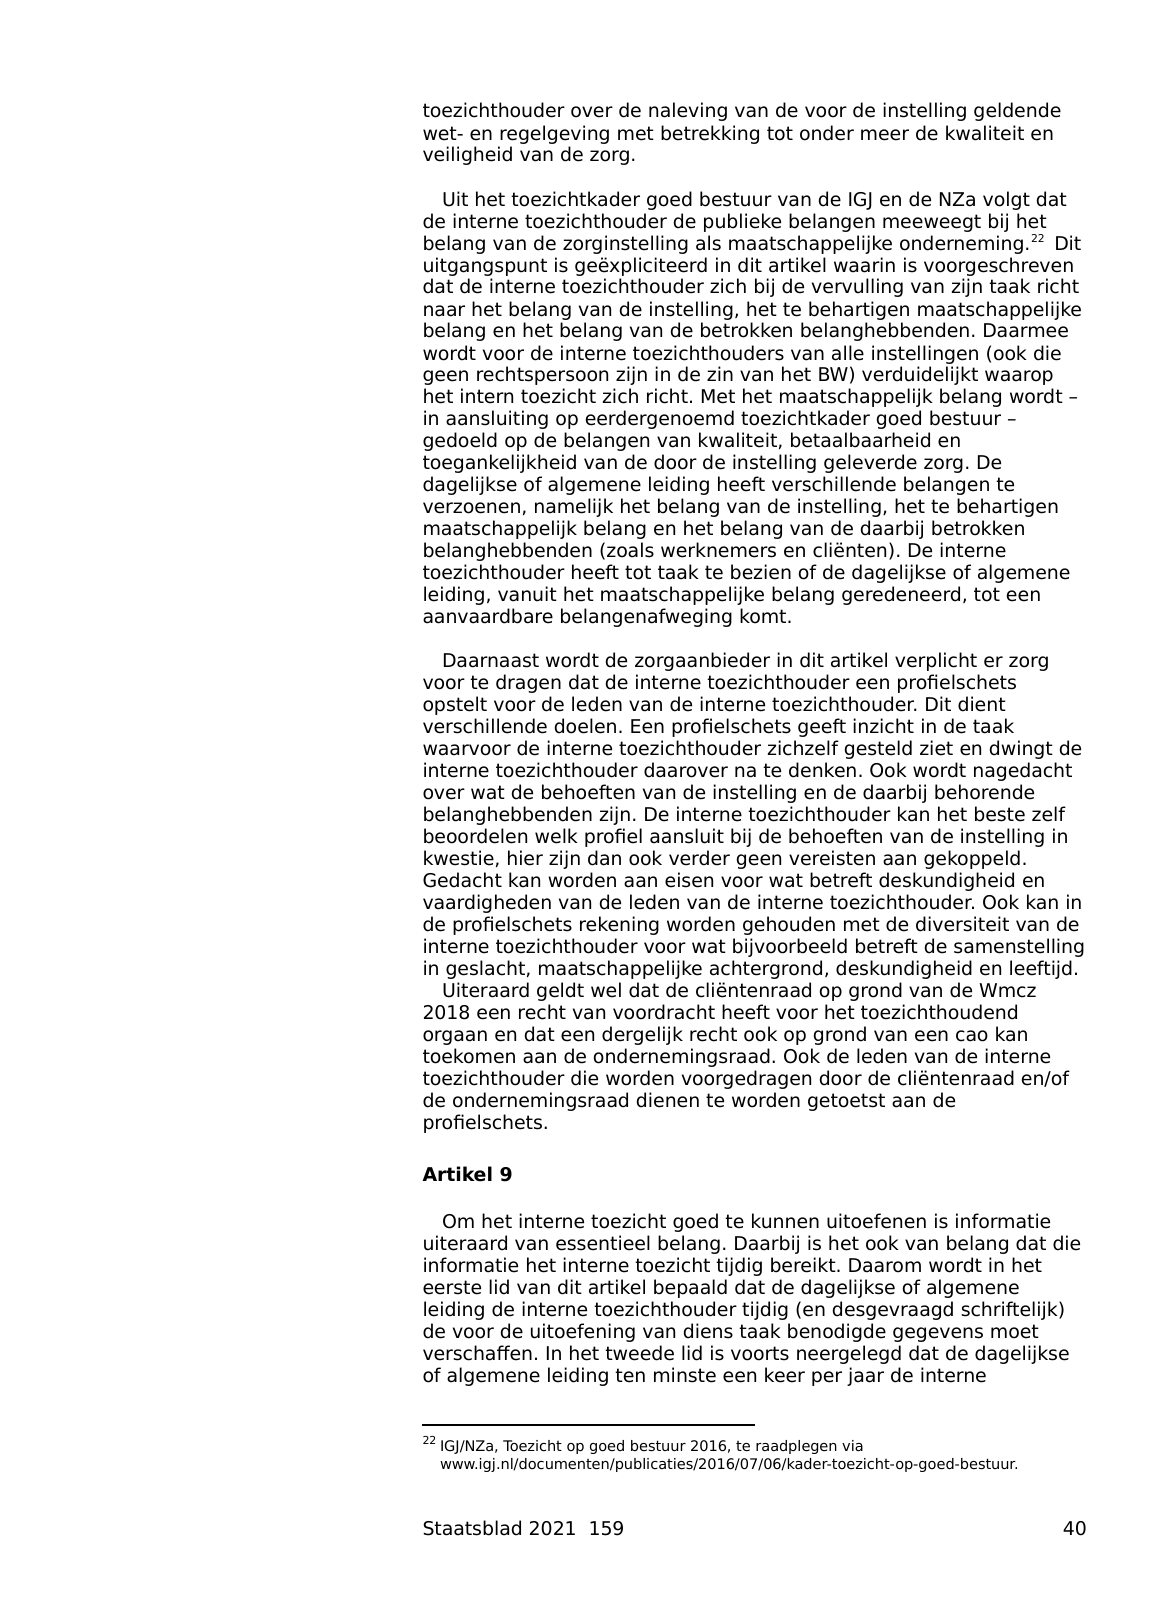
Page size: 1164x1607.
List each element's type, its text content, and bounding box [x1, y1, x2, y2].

subtitle Artikel 9 [422, 1164, 1087, 1186]
text Uiteraard geldt wel dat de cliëntenraad op grond van de Wmcz 2018 een recht van voordracht heeft voor het toezichthoudend orgaan en dat een dergelijk recht ook op grond van een cao kan toekomen aan de ondernemingsraad. Ook de leden van de interne toezichthouder die worden voorgedragen door de cliëntenraad en/of de ondernemingsraad dienen te worden getoetst aan de profielschets. [422, 980, 1087, 1134]
text Daarnaast wordt de zorgaanbieder in dit artikel verplicht er zorg voor te dragen dat de interne toezichthouder een profielschets opstelt voor de leden van de interne toezichthouder. Dit dient verschillende doelen. Een profielschets geeft inzicht in de taak waarvoor de interne toezichthouder zichzelf gesteld ziet en dwingt de interne toezichthouder daarover na te denken. Ook wordt nagedacht over wat de behoeften van de instelling en de daarbij behorende belanghebbenden zijn. De interne toezichthouder kan het beste zelf beoordelen welk profiel aansluit bij de behoeften van de instelling in kwestie, hier zijn dan ook verder geen vereisten aan gekoppeld. Gedacht kan worden aan eisen voor wat betreft deskundigheid en vaardigheden van de leden van de interne toezichthouder. Ook kan in de profielschets rekening worden gehouden met de diversiteit van de interne toezichthouder voor wat bijvoorbeeld betreft de samenstelling in geslacht, maatschappelijke achtergrond, deskundigheid en leeftijd. [422, 650, 1087, 980]
text IGJ/NZa, Toezicht op goed bestuur 2016, te raadplegen via www.igj.nl/documenten/publicaties/2016/07/06/kader-toezicht-op-goed-bestuur. [422, 1434, 1087, 1473]
text Om het interne toezicht goed te kunnen uitoefenen is informatie uiteraard van essentieel belang. Daarbij is het ook van belang dat die informatie het interne toezicht tijdig bereikt. Daarom wordt in het eerste lid van dit artikel bepaald dat de dagelijkse of algemene leiding de interne toezichthouder tijdig (en desgevraagd schriftelijk) de voor de uitoefening van diens taak benodigde gegevens moet verschaffen. In het tweede lid is voorts neergelegd dat de dagelijkse of algemene leiding ten minste een keer per jaar de interne [422, 1211, 1087, 1387]
text Uit het toezichtkader goed bestuur van de IGJ en de NZa volgt dat de interne toezichthouder de publieke belangen meeweegt bij het belang van de zorginstelling als maatschappelijke onderneming. Dit uitgangspunt is geëxpliciteerd in dit artikel waarin is voorgeschreven dat de interne toezichthouder zich bij de vervulling van zijn taak richt naar het belang van de instelling, het te behartigen maatschappelijke belang en het belang van de betrokken belanghebbenden. Daarmee wordt voor de interne toezichthouders van alle instellingen (ook die geen rechtspersoon zijn in de zin van het BW) verduidelijkt waarop het intern toezicht zich richt. Met het maatschappelijk belang wordt – in aansluiting op eerdergenoemd toezichtkader goed bestuur – gedoeld op de belangen van kwaliteit, betaalbaarheid en toegankelijkheid van de door de instelling geleverde zorg. De dagelijkse of algemene leiding heeft verschillende belangen te verzoenen, namelijk het belang van de instelling, het te behartigen maatschappelijk belang en het belang van de daarbij betrokken belanghebbenden (zoals werknemers en cliënten). De interne toezichthouder heeft tot taak te bezien of de dagelijkse of algemene leiding, vanuit het maatschappelijke belang geredeneerd, tot een aanvaardbare belangenafweging komt. [422, 188, 1087, 628]
text toezichthouder over de naleving van de voor de instelling geldende wet- en regelgeving met betrekking tot onder meer de kwaliteit en veiligheid van de zorg. [422, 100, 1087, 166]
